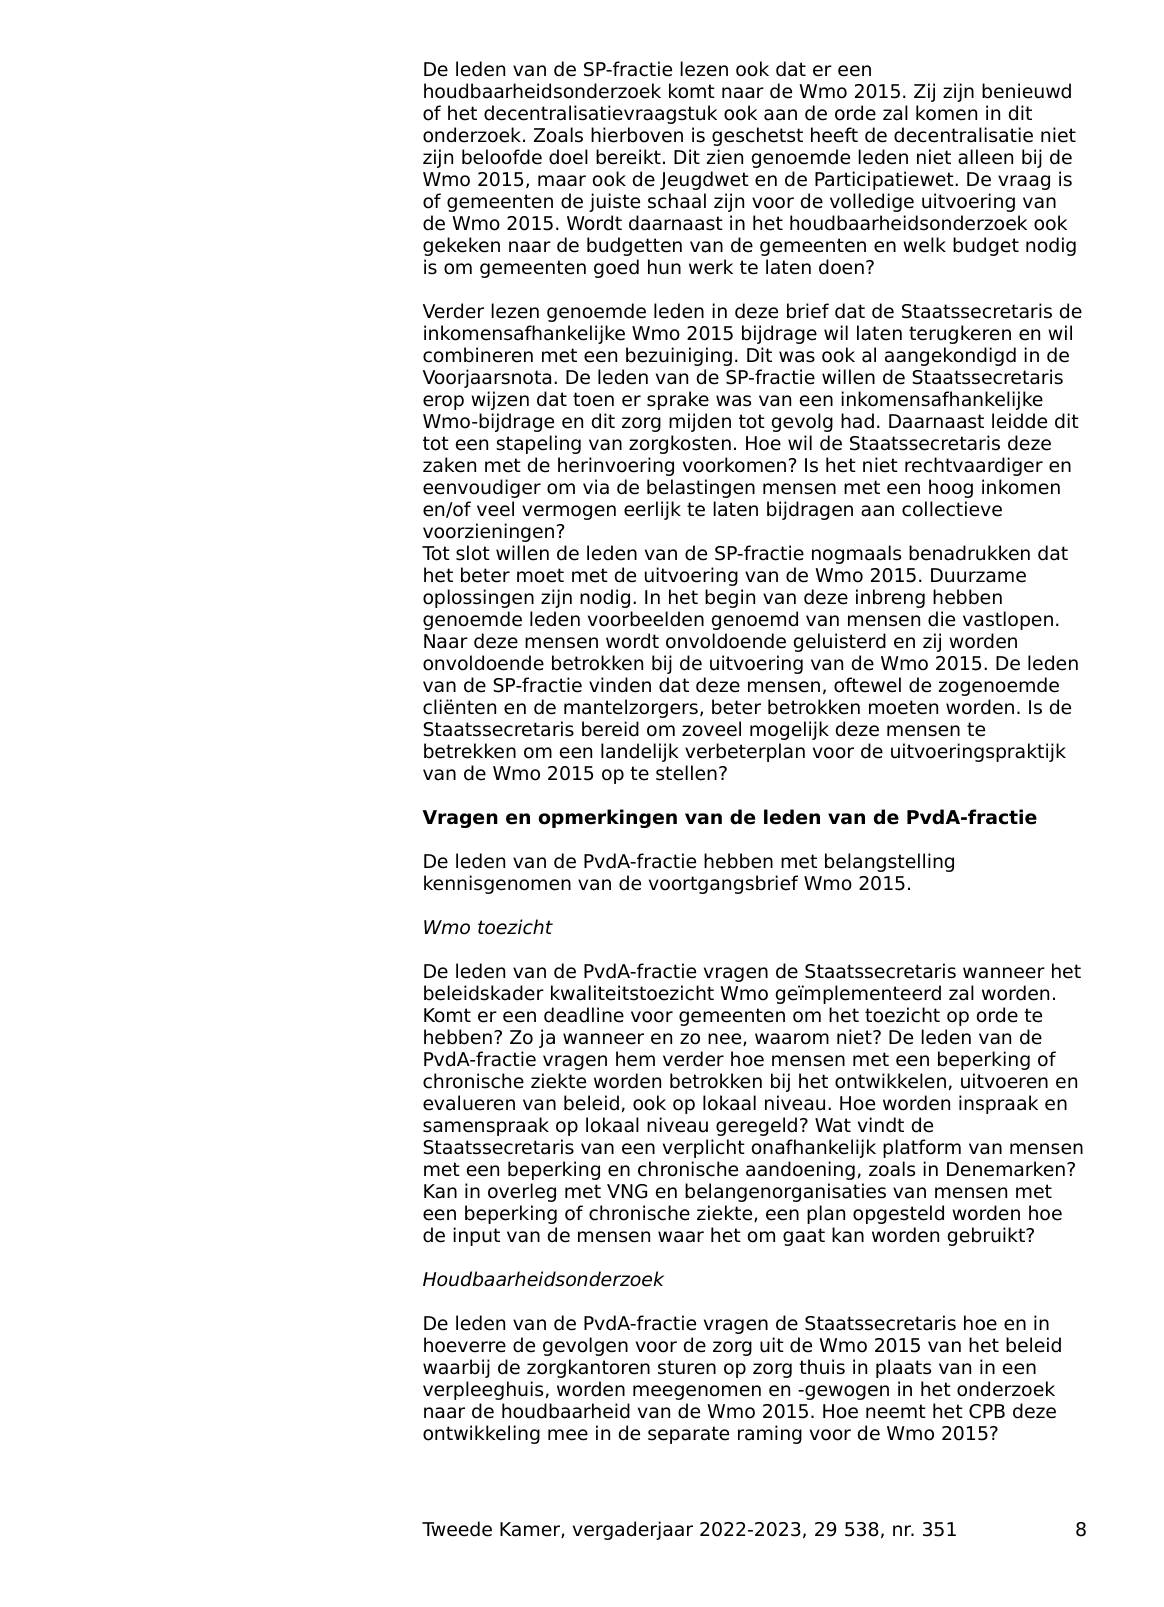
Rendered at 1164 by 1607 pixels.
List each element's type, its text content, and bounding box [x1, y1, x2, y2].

text De leden van de PvdA-fractie vragen de Staatssecretaris hoe en in hoeverre de gevolgen voor de zorg uit de Wmo 2015 van het beleid waarbij de zorgkantoren sturen op zorg thuis in plaats van in een verpleeghuis, worden meegenomen en -gewogen in het onderzoek naar de houdbaarheid van de Wmo 2015. Hoe neemt het CPB deze ontwikkeling mee in de separate raming voor de Wmo 2015? [422, 1313, 1087, 1445]
text De leden van de SP-fractie lezen ook dat er een houdbaarheidsonderzoek komt naar de Wmo 2015. Zij zijn benieuwd of het decentralisatievraagstuk ook aan de orde zal komen in dit onderzoek. Zoals hierboven is geschetst heeft de decentralisatie niet zijn beloofde doel bereikt. Dit zien genoemde leden niet alleen bij de Wmo 2015, maar ook de Jeugdwet en de Participatiewet. De vraag is of gemeenten de juiste schaal zijn voor de volledige uitvoering van de Wmo 2015. Wordt daarnaast in het houdbaarheidsonderzoek ook gekeken naar de budgetten van de gemeenten en welk budget nodig is om gemeenten goed hun werk te laten doen? [422, 59, 1087, 279]
text Tot slot willen de leden van de SP-fractie nogmaals benadrukken dat het beter moet met de uitvoering van de Wmo 2015. Duurzame oplossingen zijn nodig. In het begin van deze inbreng hebben genoemde leden voorbeelden genoemd van mensen die vastlopen. Naar deze mensen wordt onvoldoende geluisterd en zij worden onvoldoende betrokken bij de uitvoering van de Wmo 2015. De leden van de SP-fractie vinden dat deze mensen, oftewel de zogenoemde cliënten en de mantelzorgers, beter betrokken moeten worden. Is de Staatssecretaris bereid om zoveel mogelijk deze mensen te betrekken om een landelijk verbeterplan voor de uitvoeringspraktijk van de Wmo 2015 op te stellen? [422, 543, 1087, 784]
subtitle Houdbaarheidsonderzoek [422, 1269, 1087, 1291]
text De leden van de PvdA-fractie hebben met belangstelling kennisgenomen van de voortgangsbrief Wmo 2015. [422, 851, 1087, 895]
text De leden van de PvdA-fractie vragen de Staatssecretaris wanneer het beleidskader kwaliteitstoezicht Wmo geïmplementeerd zal worden. Komt er een deadline voor gemeenten om het toezicht op orde te hebben? Zo ja wanneer en zo nee, waarom niet? De leden van de PvdA-fractie vragen hem verder hoe mensen met een beperking of chronische ziekte worden betrokken bij het ontwikkelen, uitvoeren en evalueren van beleid, ook op lokaal niveau. Hoe worden inspraak en samenspraak op lokaal niveau geregeld? Wat vindt de Staatssecretaris van een verplicht onafhankelijk platform van mensen met een beperking en chronische aandoening, zoals in Denemarken? Kan in overleg met VNG en belangenorganisaties van mensen met een beperking of chronische ziekte, een plan opgesteld worden hoe de input van de mensen waar het om gaat kan worden gebruikt? [422, 961, 1087, 1247]
text Verder lezen genoemde leden in deze brief dat de Staatssecretaris de inkomensafhankelijke Wmo 2015 bijdrage wil laten terugkeren en wil combineren met een bezuiniging. Dit was ook al aangekondigd in de Voorjaarsnota. De leden van de SP-fractie willen de Staatssecretaris erop wijzen dat toen er sprake was van een inkomensafhankelijke Wmo-bijdrage en dit zorg mijden tot gevolg had. Daarnaast leidde dit tot een stapeling van zorgkosten. Hoe wil de Staatssecretaris deze zaken met de herinvoering voorkomen? Is het niet rechtvaardiger en eenvoudiger om via de belastingen mensen met een hoog inkomen en/of veel vermogen eerlijk te laten bijdragen aan collectieve voorzieningen? [422, 301, 1087, 543]
subtitle Vragen en opmerkingen van de leden van de PvdA-fractie [422, 807, 1087, 829]
subtitle Wmo toezicht [422, 917, 1087, 939]
